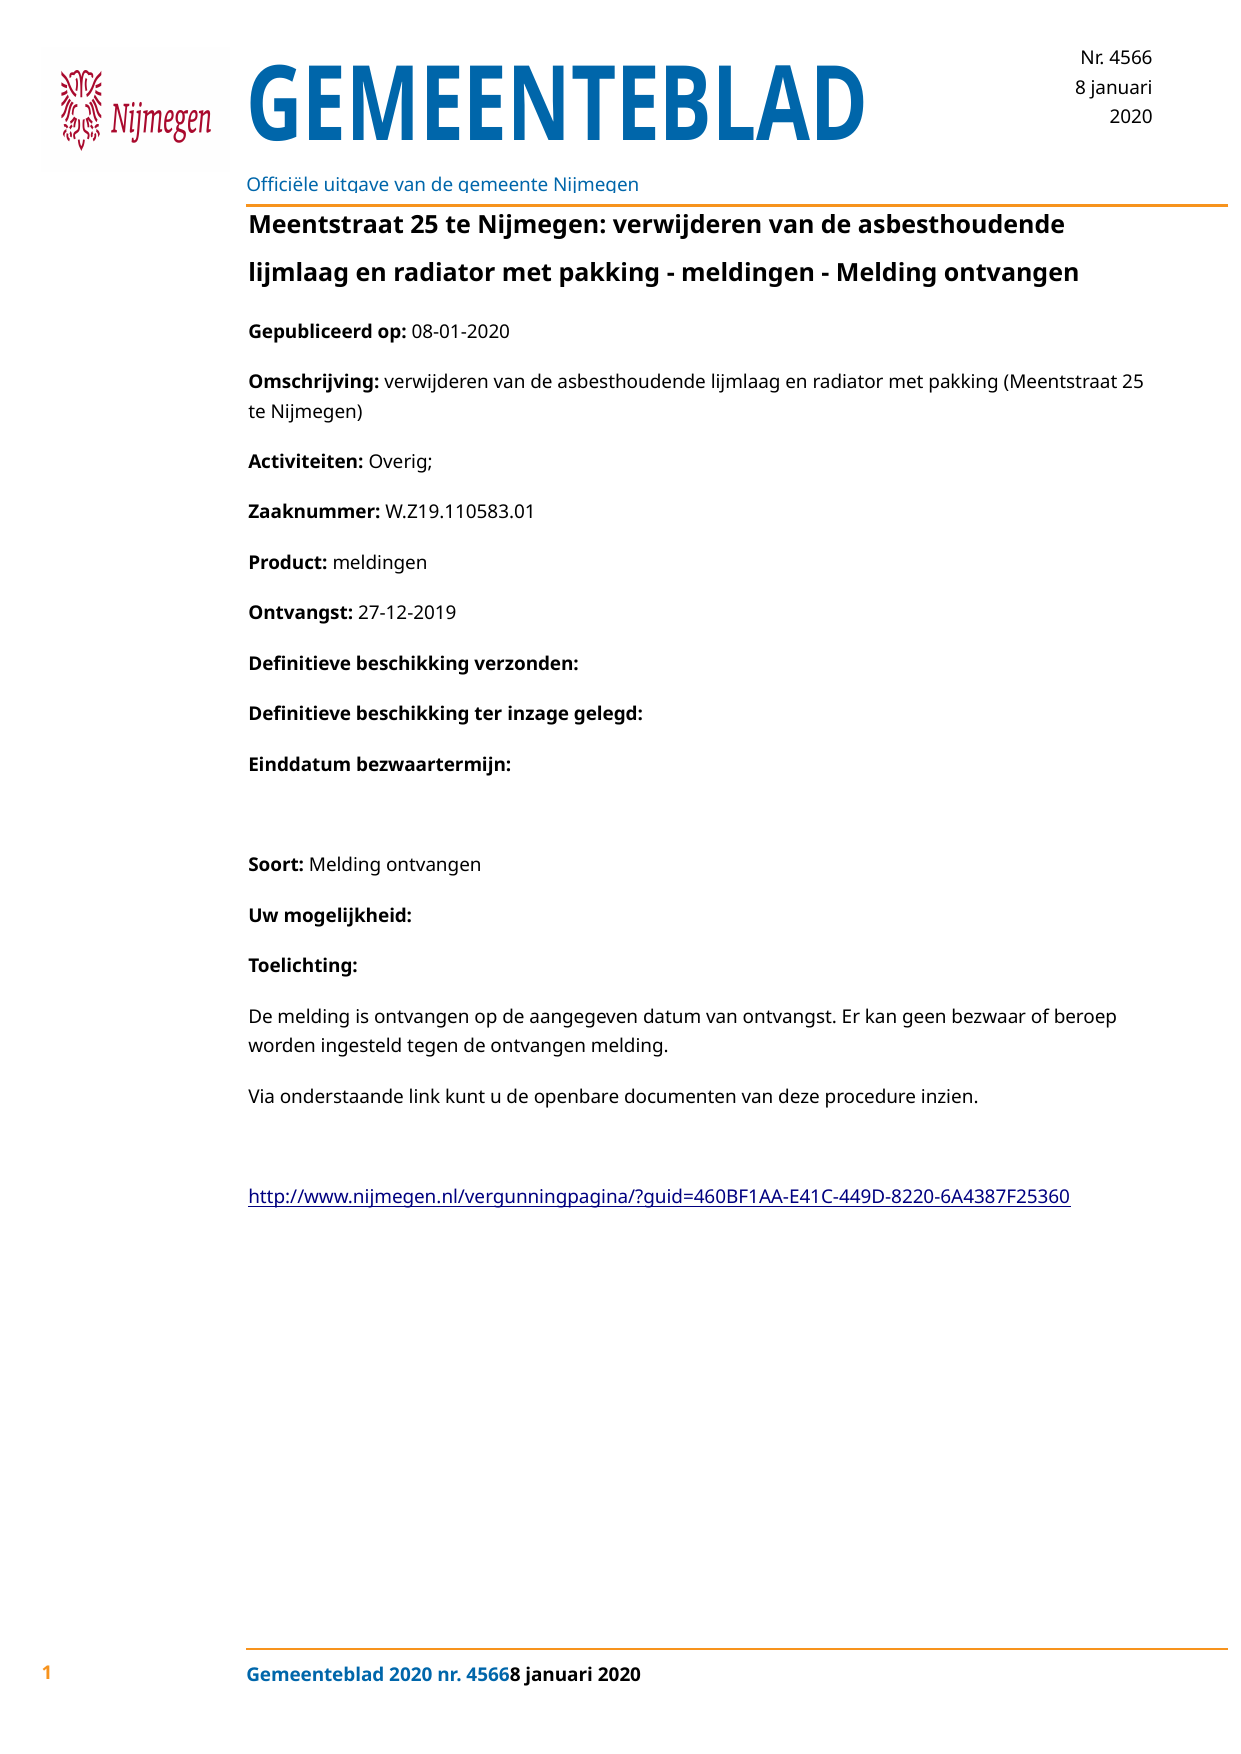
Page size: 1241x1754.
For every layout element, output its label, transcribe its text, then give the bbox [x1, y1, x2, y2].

text Uw mogelijkheid: [248, 902, 1152, 928]
text Zaaknummer: W.Z19.110583.01 [248, 499, 1152, 524]
text Gepubliceerd op: 08-01-2020 [248, 318, 1152, 344]
text http://www.nijmegen.nl/vergunningpagina/?guid=460BF1AA-E41C-449D-8220-6A4387F25360 [248, 1184, 1152, 1209]
text Definitieve beschikking ter inzage gelegd: [248, 700, 1152, 726]
text Via onderstaande link kunt u de openbare documenten van deze procedure inzien. [248, 1083, 1152, 1109]
text Product: meldingen [248, 549, 1152, 575]
text De melding is ontvangen op de aangegeven datum van ontvangst. Er kan geen bezwaar of beroep worden ingesteld tegen de ontvangen melding. [248, 1003, 1152, 1058]
text Soort: Melding ontvangen [248, 852, 1152, 877]
text Ontvangst: 27-12-2019 [248, 599, 1152, 625]
text Toelichting: [248, 952, 1152, 978]
text Activiteiten: Overig; [248, 448, 1152, 474]
text Einddatum bezwaartermijn: [248, 751, 1152, 777]
text Omschrijving: verwijderen van de asbesthoudende lijmlaag en radiator met pakking (Meentstraat 25 te Nijmegen) [248, 368, 1152, 424]
text Meentstraat 25 te Nijmegen: verwijderen van de asbesthoudende lijmlaag en radiator met pakking - meldingen - Melding ontvangen [248, 207, 1152, 288]
text Definitieve beschikking verzonden: [248, 650, 1152, 676]
picture [41, 47, 231, 172]
